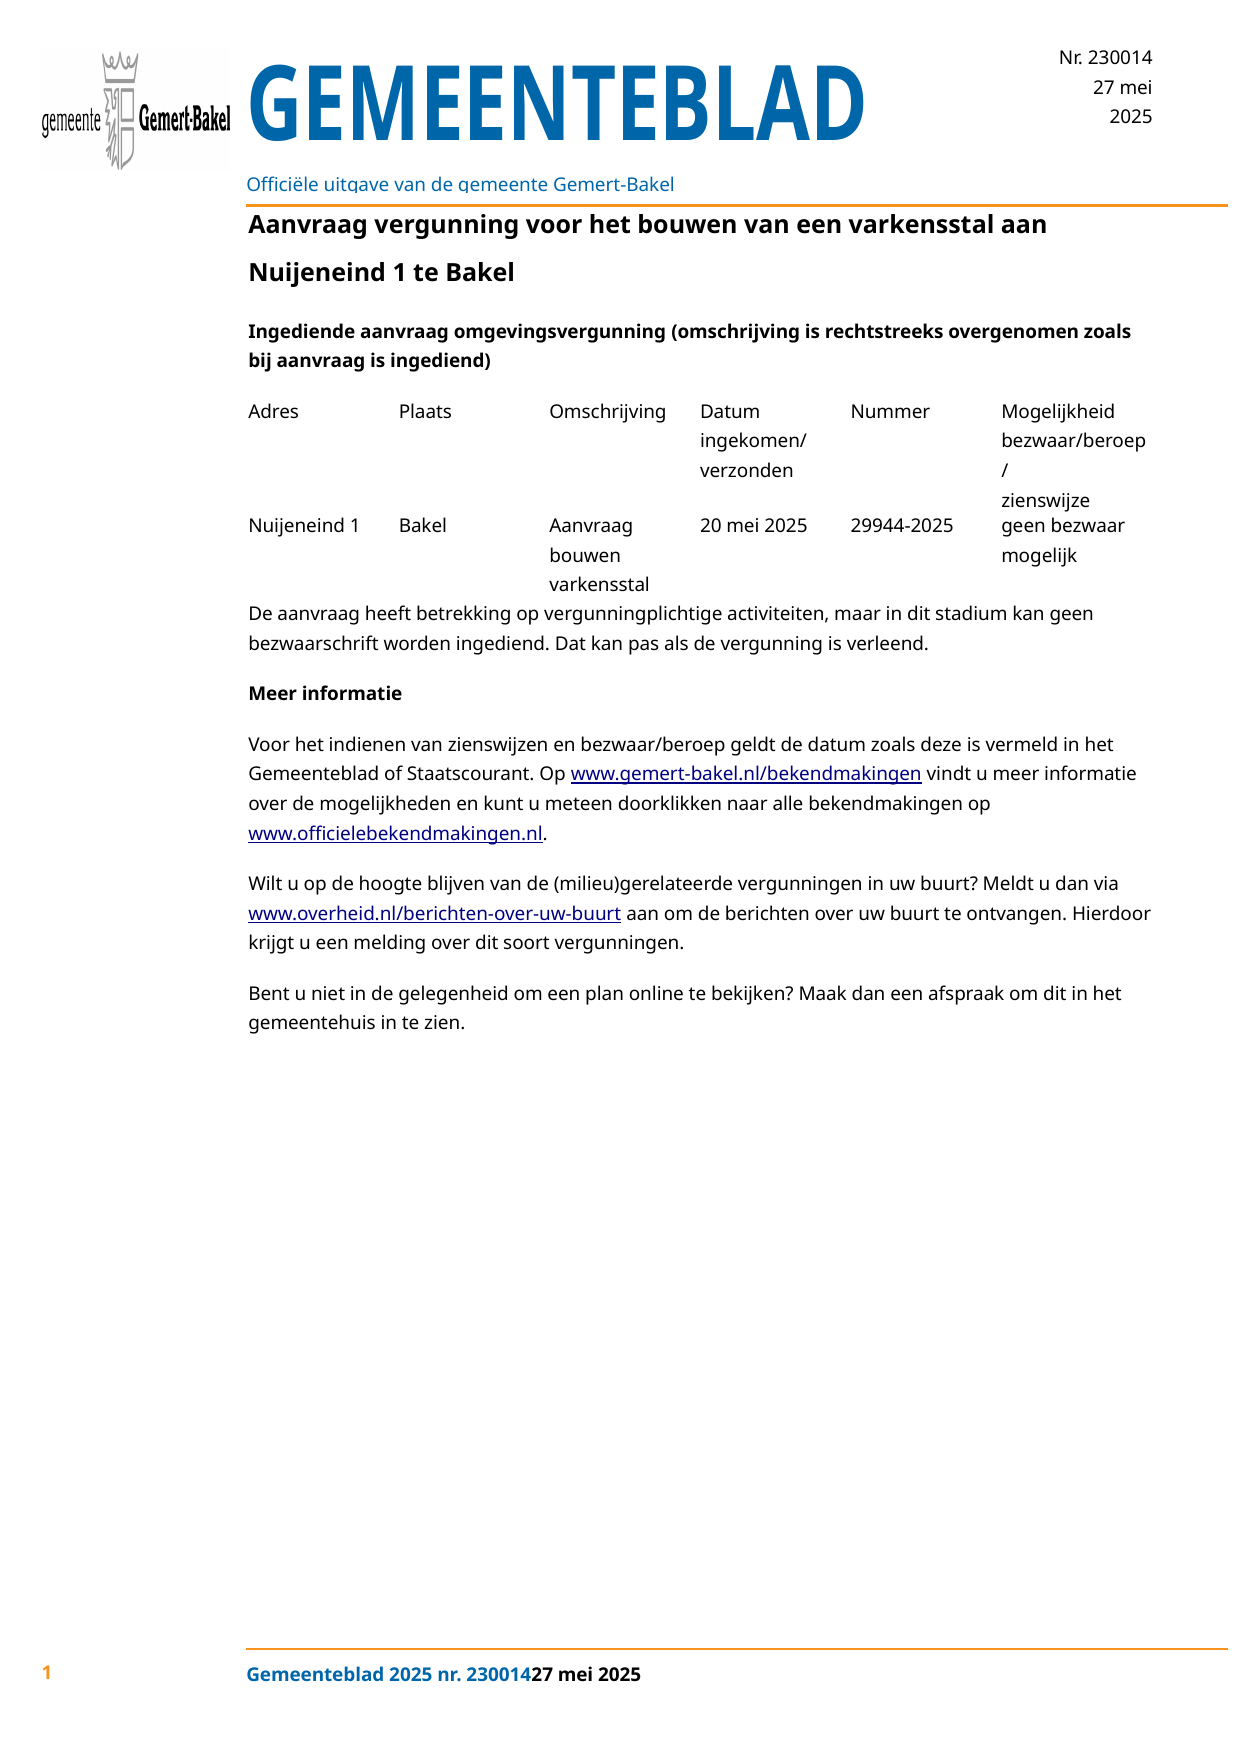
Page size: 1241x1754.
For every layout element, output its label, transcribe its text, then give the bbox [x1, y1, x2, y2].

table_cell Bakel [399, 513, 549, 597]
text Bent u niet in de gelegenheid om een plan online te bekijken? Maak dan een afspraak om dit in het gemeentehuis in te zien. [248, 980, 1152, 1035]
text De aanvraag heeft betrekking op vergunningplichtige activiteiten, maar in dit stadium kan geen bezwaarschrift worden ingediend. Dat kan pas als de vergunning is verleend. [248, 601, 1152, 656]
table_cell geen bezwaar mogelijk [1001, 513, 1152, 597]
table_header Adres [248, 398, 398, 512]
table_header Datum ingekomen/ verzonden [700, 398, 850, 512]
text Meer informatie [248, 681, 1152, 706]
text Voor het indienen van zienswijzen en bezwaar/beroep geldt de datum zoals deze is vermeld in het Gemeenteblad of Staatscourant. Op www.gemert-bakel.nl/bekendmakingen vindt u meer informatie over de mogelijkheden en kunt u meteen doorklikken naar alle bekendmakingen op www.officielebekendmakingen.nl. [248, 731, 1152, 846]
table_cell Aanvraag bouwen varkensstal [549, 513, 700, 597]
table_header Plaats [399, 398, 549, 512]
table_header Mogelijkheid bezwaar/beroep/ zienswijze [1001, 398, 1152, 512]
text Aanvraag vergunning voor het bouwen van een varkensstal aan Nuijeneind 1 te Bakel [248, 207, 1152, 288]
table_cell 29944-2025 [850, 513, 1001, 597]
table_cell 20 mei 2025 [700, 513, 850, 597]
text Wilt u op de hoogte blijven van de (milieu)gerelateerde vergunningen in uw buurt? Meldt u dan via www.overheid.nl/berichten-over-uw-buurt aan om de berichten over uw buurt te ontvangen. Hierdoor krijgt u een melding over dit soort vergunningen. [248, 870, 1152, 955]
text Ingediende aanvraag omgevingsvergunning (omschrijving is rechtstreeks overgenomen zoals bij aanvraag is ingediend) [248, 318, 1152, 373]
picture [41, 47, 231, 172]
table_header Omschrijving [549, 398, 700, 512]
table_header Nummer [850, 398, 1001, 512]
table_cell Nuijeneind 1 [248, 513, 398, 597]
